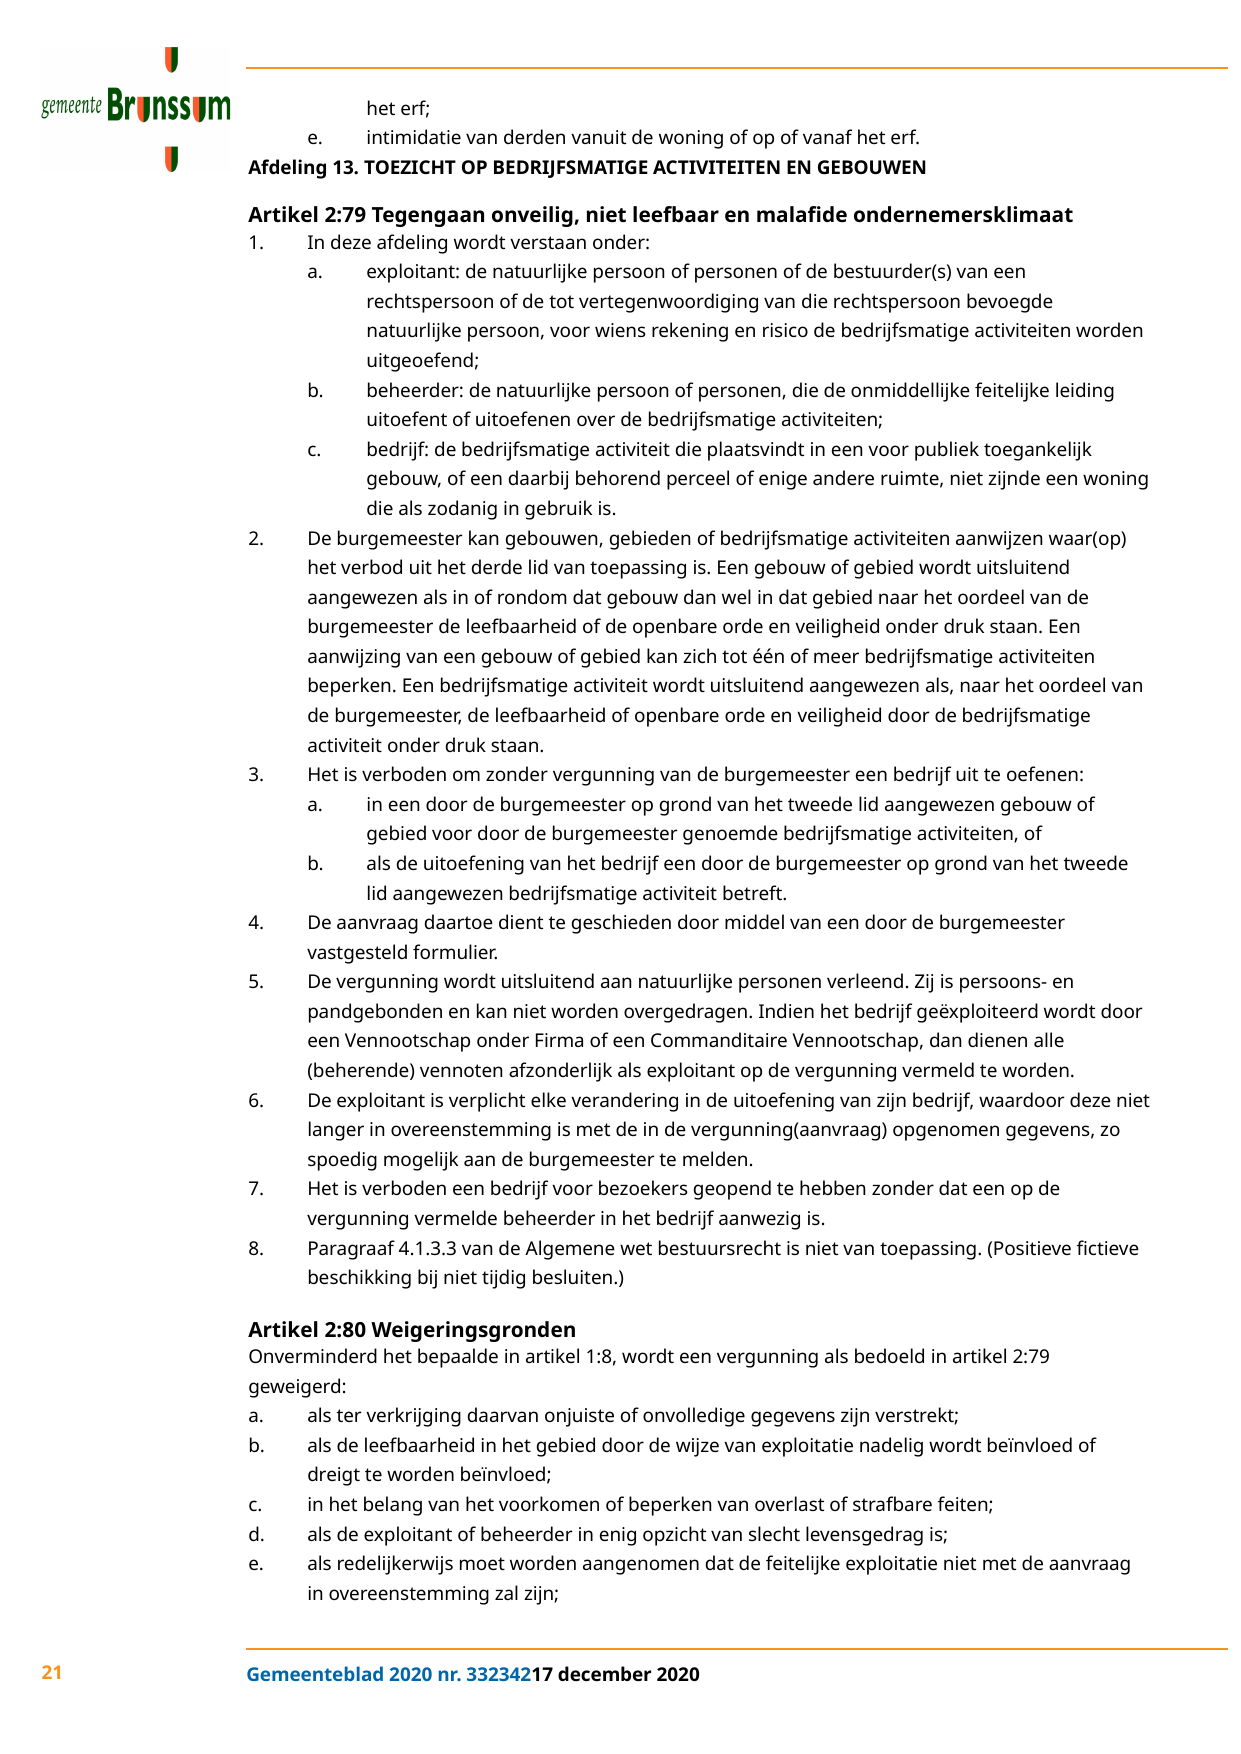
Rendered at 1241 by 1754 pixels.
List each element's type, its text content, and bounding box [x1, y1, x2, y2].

text Afdeling 13. TOEZICHT OP BEDRIJFSMATIGE ACTIVITEITEN EN GEBOUWEN [248, 154, 1152, 180]
text Onverminderd het bepaalde in artikel 1:8, wordt een vergunning als bedoeld in artikel 2:79 geweigerd: [248, 1343, 1152, 1398]
list als de uitoefening van het bedrijf een door de burgemeester op grond van het tweede lid aangewezen bedrijfsmatige activiteit betreft. [307, 850, 1152, 906]
list als de exploitant of beheerder in enig opzicht van slecht levensgedrag is; [248, 1521, 1152, 1546]
list exploitant: de natuurlijke persoon of personen of de bestuurder(s) van een rechtspersoon of de tot vertegenwoordiging van die rechtspersoon bevoegde natuurlijke persoon, voor wiens rekening en risico de bedrijfsmatige activiteiten worden uitgeoefend; [307, 258, 1152, 373]
list als ter verkrijging daarvan onjuiste of onvolledige gegevens zijn verstrekt; [248, 1402, 1152, 1428]
picture [41, 47, 231, 172]
list De exploitant is verplicht elke verandering in de uitoefening van zijn bedrijf, waardoor deze niet langer in overeenstemming is met de in de vergunning(aanvraag) opgenomen gegevens, zo spoedig mogelijk aan de burgemeester te melden. [248, 1087, 1152, 1172]
list Het is verboden een bedrijf voor bezoekers geopend te hebben zonder dat een op de vergunning vermelde beheerder in het bedrijf aanwezig is. [248, 1176, 1152, 1231]
list beheerder: de natuurlijke persoon of personen, die de onmiddellijke feitelijke leiding uitoefent of uitoefenen over de bedrijfsmatige activiteiten; [307, 377, 1152, 432]
list Het is verboden om zonder vergunning van de burgemeester een bedrijf uit te oefenen: [248, 761, 1152, 787]
list bedrijf: de bedrijfsmatige activiteit die plaatsvindt in een voor publiek toegankelijk gebouw, of een daarbij behorend perceel of enige andere ruimte, niet zijnde een woning die als zodanig in gebruik is. [307, 436, 1152, 521]
list Paragraaf 4.1.3.3 van de Algemene wet bestuursrecht is niet van toepassing. (Positieve fictieve beschikking bij niet tijdig besluiten.) [248, 1235, 1152, 1290]
list De aanvraag daartoe dient te geschieden door middel van een door de burgemeester vastgesteld formulier. [248, 909, 1152, 965]
list De burgemeester kan gebouwen, gebieden of bedrijfsmatige activiteiten aanwijzen waar(op) het verbod uit het derde lid van toepassing is. Een gebouw of gebied wordt uitsluitend aangewezen als in of rondom dat gebouw dan wel in dat gebied naar het oordeel van de burgemeester de leefbaarheid of de openbare orde en veiligheid onder druk staan. Een aanwijzing van een gebouw of gebied kan zich tot één of meer bedrijfsmatige activiteiten beperken. Een bedrijfsmatige activiteit wordt uitsluitend aangewezen als, naar het oordeel van de burgemeester, de leefbaarheid of openbare orde en veiligheid door de bedrijfsmatige activiteit onder druk staan. [248, 525, 1152, 758]
text Artikel 2:79 Tegengaan onveilig, niet leefbaar en malafide ondernemersklimaat [248, 201, 1152, 229]
list De vergunning wordt uitsluitend aan natuurlijke personen verleend. Zij is persoons- en pandgebonden en kan niet worden overgedragen. Indien het bedrijf geëxploiteerd wordt door een Vennootschap onder Firma of een Commanditaire Vennootschap, dan dienen alle (beherende) vennoten afzonderlijk als exploitant op de vergunning vermeld te worden. [248, 968, 1152, 1083]
list intimidatie van derden vanuit de woning of op of vanaf het erf. [307, 124, 1152, 150]
list als de leefbaarheid in het gebied door de wijze van exploitatie nadelig wordt beïnvloed of dreigt te worden beïnvloed; [248, 1432, 1152, 1487]
list het erf; [307, 95, 1152, 121]
list In deze afdeling wordt verstaan onder: [248, 229, 1152, 255]
list in een door de burgemeester op grond van het tweede lid aangewezen gebouw of gebied voor door de burgemeester genoemde bedrijfsmatige activiteiten, of [307, 791, 1152, 846]
list in het belang van het voorkomen of beperken van overlast of strafbare feiten; [248, 1491, 1152, 1517]
text Artikel 2:80 Weigeringsgronden [248, 1315, 1152, 1343]
list als redelijkerwijs moet worden aangenomen dat de feitelijke exploitatie niet met de aanvraag in overeenstemming zal zijn; [248, 1550, 1152, 1606]
